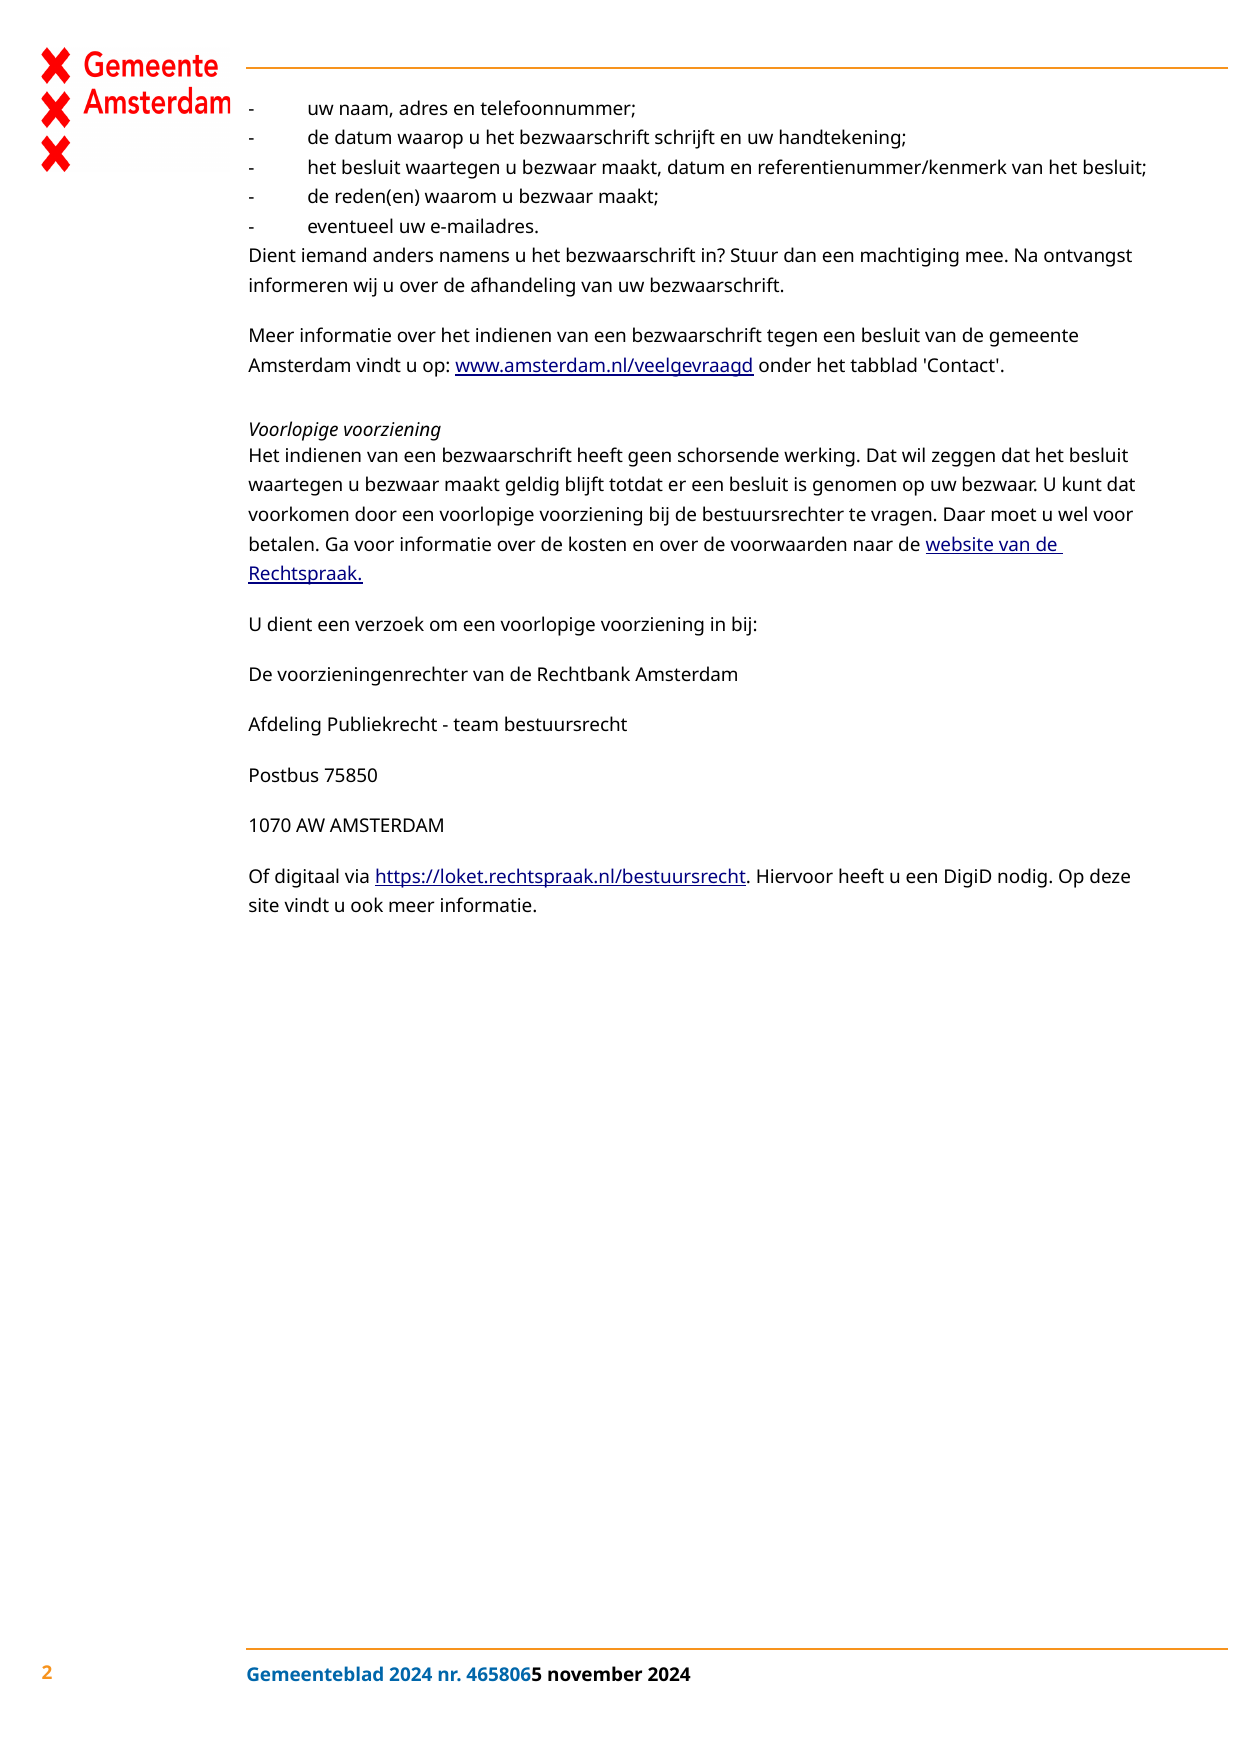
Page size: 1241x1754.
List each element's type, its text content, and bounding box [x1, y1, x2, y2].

text U dient een verzoek om een voorlopige voorziening in bij: [248, 611, 1152, 636]
text Het indienen van een bezwaarschrift heeft geen schorsende werking. Dat wil zeggen dat het besluit waartegen u bezwaar maakt geldig blijft totdat er een besluit is genomen op uw bezwaar. U kunt dat voorkomen door een voorlopige voorziening bij de bestuursrechter te vragen. Daar moet u wel voor betalen. Ga voor informatie over de kosten en over de voorwaarden naar de website van de Rechtspraak. [248, 442, 1152, 586]
list de datum waarop u het bezwaarschrift schrijft en uw handtekening; [248, 124, 1152, 150]
text De voorzieningenrechter van de Rechtbank Amsterdam [248, 661, 1152, 687]
text Meer informatie over het indienen van een bezwaarschrift tegen een besluit van de gemeente Amsterdam vindt u op: www.amsterdam.nl/veelgevraagd onder het tabblad 'Contact'. [248, 323, 1152, 378]
list het besluit waartegen u bezwaar maakt, datum en referentienummer/kenmerk van het besluit; [248, 154, 1152, 180]
text Voorlopige voorziening [248, 416, 1152, 442]
text 1070 AW AMSTERDAM [248, 812, 1152, 838]
text Dient iemand anders namens u het bezwaarschrift in? Stuur dan een machtiging mee. Na ontvangst informeren wij u over de afhandeling van uw bezwaarschrift. [248, 243, 1152, 298]
picture [41, 47, 231, 172]
list eventueel uw e-mailadres. [248, 213, 1152, 239]
text Postbus 75850 [248, 762, 1152, 788]
list uw naam, adres en telefoonnummer; [248, 95, 1152, 121]
text Of digitaal via https://loket.rechtspraak.nl/bestuursrecht. Hiervoor heeft u een DigiD nodig. Op deze site vindt u ook meer informatie. [248, 863, 1152, 918]
list de reden(en) waarom u bezwaar maakt; [248, 183, 1152, 209]
text Afdeling Publiekrecht - team bestuursrecht [248, 712, 1152, 737]
